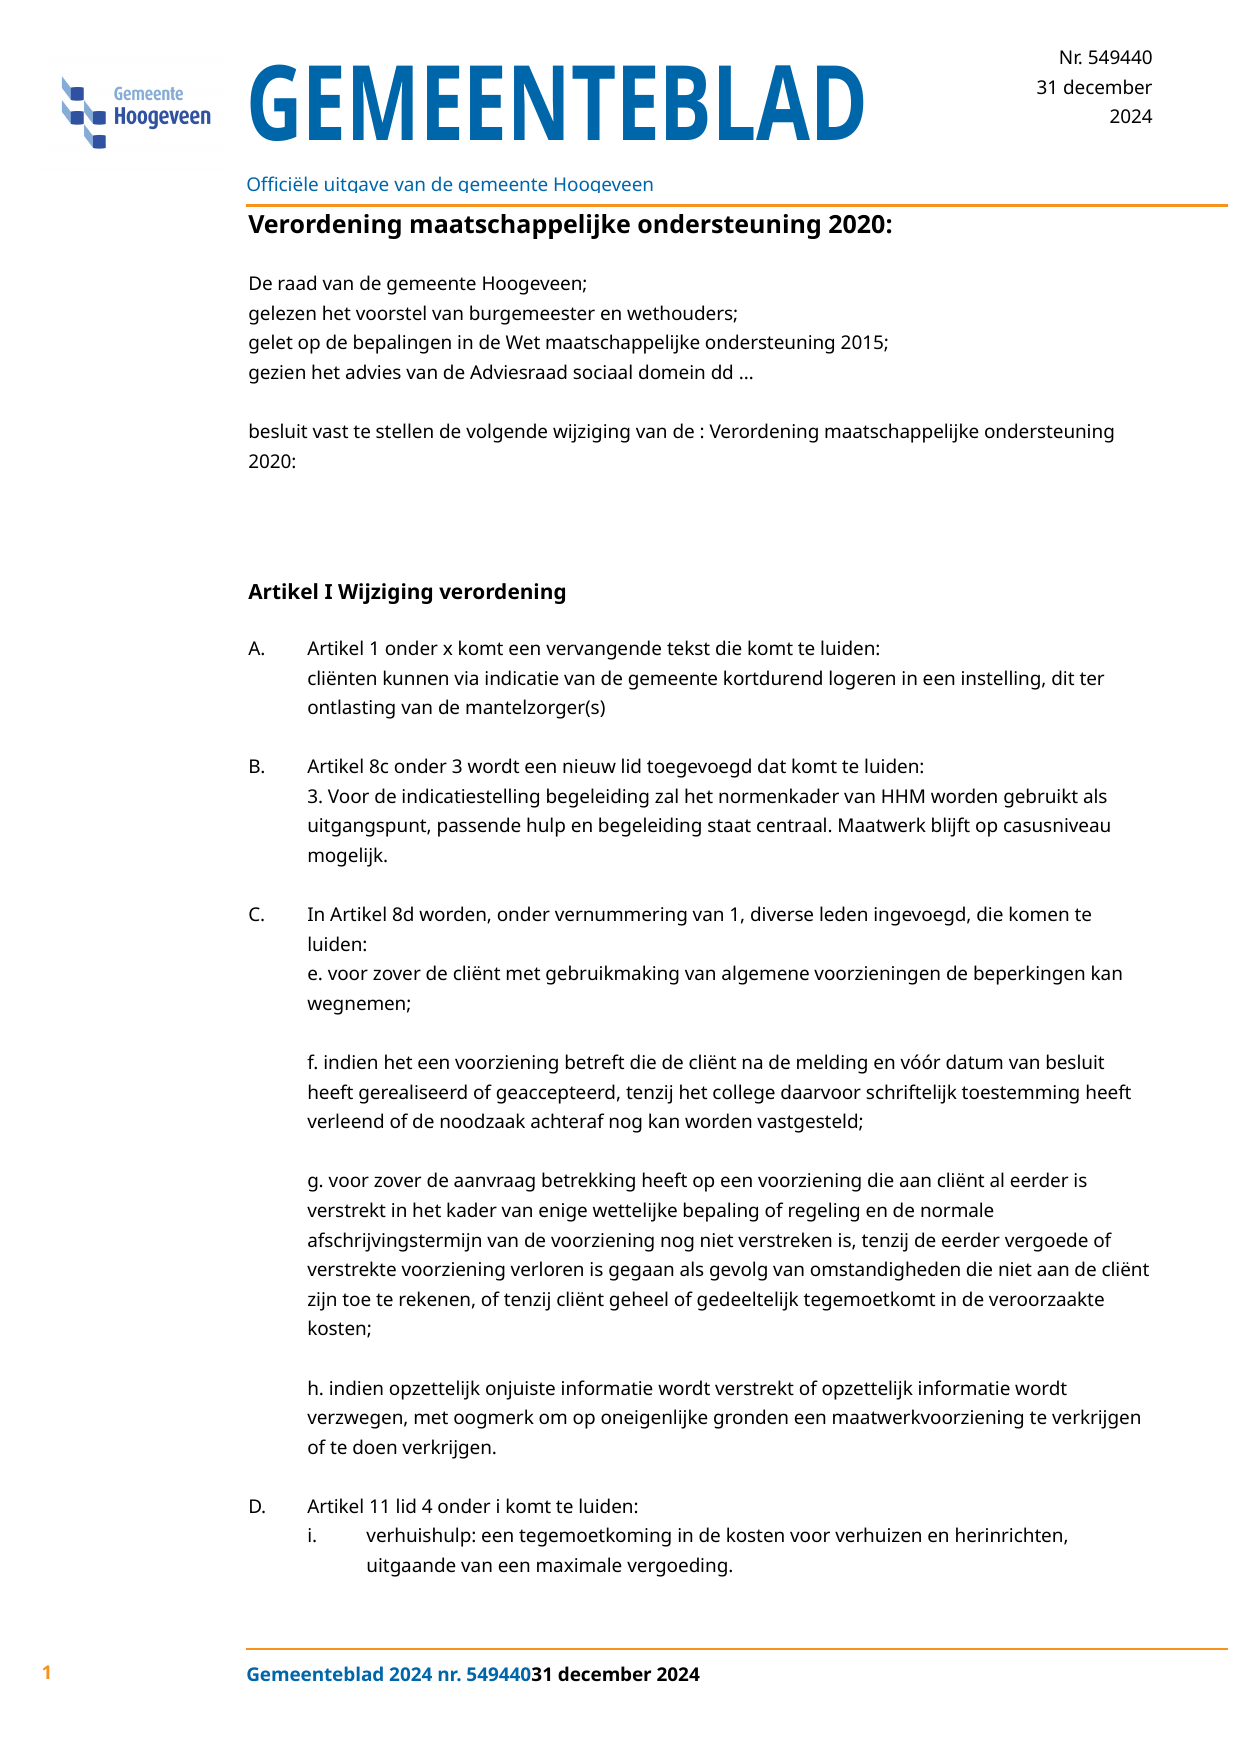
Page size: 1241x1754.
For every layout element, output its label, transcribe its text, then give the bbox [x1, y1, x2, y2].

text gezien het advies van de Adviesraad sociaal domein dd … [248, 359, 1152, 385]
list verhuishulp: een tegemoetkoming in de kosten voor verhuizen en herinrichten, uitgaande van een maximale vergoeding. [307, 1523, 1152, 1578]
text gelezen het voorstel van burgemeester en wethouders; [248, 300, 1152, 326]
text gelet op de bepalingen in de Wet maatschappelijke ondersteuning 2015; [248, 329, 1152, 355]
list f. indien het een voorziening betreft die de cliënt na de melding en vóór datum van besluit heeft gerealiseerd of geaccepteerd, tenzij het college daarvoor schriftelijk toestemming heeft verleend of de noodzaak achteraf nog kan worden vastgesteld; [248, 1049, 1152, 1134]
list Artikel 1 onder x komt een vervangende tekst die komt te luiden: [248, 635, 1152, 661]
text De raad van de gemeente Hoogeveen; [248, 270, 1152, 296]
list cliënten kunnen via indicatie van de gemeente kortdurend logeren in een instelling, dit ter ontlasting van de mantelzorger(s) [248, 665, 1152, 720]
list 3. Voor de indicatiestelling begeleiding zal het normenkader van HHM worden gebruikt als uitgangspunt, passende hulp en begeleiding staat centraal. Maatwerk blijft op casusniveau mogelijk. [248, 783, 1152, 868]
picture [41, 47, 231, 172]
text besluit vast te stellen de volgende wijziging van de : Verordening maatschappelijke ondersteuning 2020: [248, 418, 1152, 473]
list Artikel 8c onder 3 wordt een nieuw lid toegevoegd dat komt te luiden: [248, 753, 1152, 779]
list h. indien opzettelijk onjuiste informatie wordt verstrekt of opzettelijk informatie wordt verzwegen, met oogmerk om op oneigenlijke gronden een maatwerkvoorziening te verkrijgen of te doen verkrijgen. [248, 1375, 1152, 1459]
list Artikel 11 lid 4 onder i komt te luiden: [248, 1493, 1152, 1519]
text Artikel I Wijziging verordening [248, 577, 1152, 606]
list g. voor zover de aanvraag betrekking heeft op een voorziening die aan cliënt al eerder is verstrekt in het kader van enige wettelijke bepaling of regeling en de normale afschrijvingstermijn van de voorziening nog niet verstreken is, tenzij de eerder vergoede of verstrekte voorziening verloren is gegaan als gevolg van omstandigheden die niet aan de cliënt zijn toe te rekenen, of tenzij cliënt geheel of gedeeltelijk tegemoetkomt in de veroorzaakte kosten; [248, 1168, 1152, 1341]
text Verordening maatschappelijke ondersteuning 2020: [248, 207, 1152, 241]
list In Artikel 8d worden, onder vernummering van 1, diverse leden ingevoegd, die komen te luiden: [248, 901, 1152, 957]
list e. voor zover de cliënt met gebruikmaking van algemene voorzieningen de beperkingen kan wegnemen; [248, 961, 1152, 1016]
